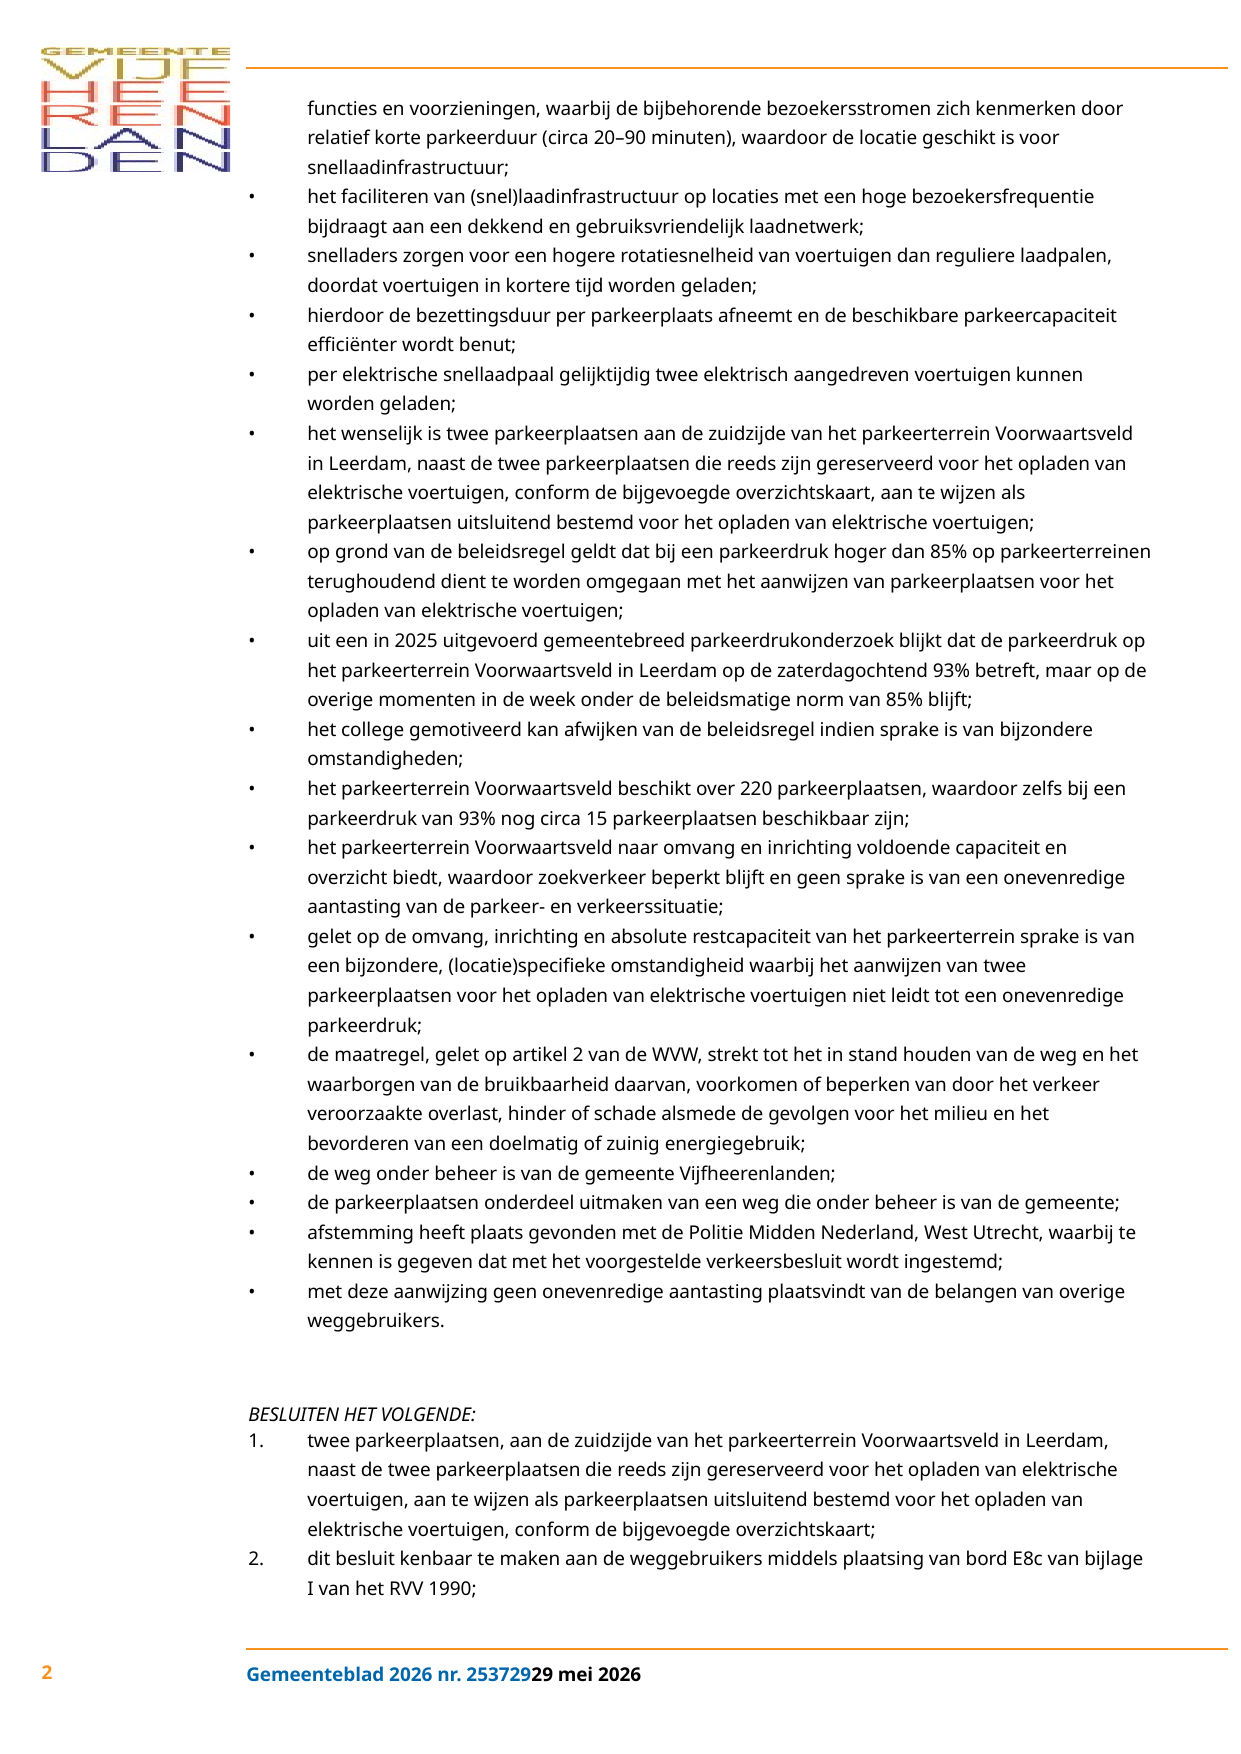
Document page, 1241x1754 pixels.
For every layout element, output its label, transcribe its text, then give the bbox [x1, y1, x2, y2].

list de weg onder beheer is van de gemeente Vijfheerenlanden; [248, 1160, 1152, 1186]
list functies en voorzieningen, waarbij de bijbehorende bezoekersstromen zich kenmerken door relatief korte parkeerduur (circa 20–90 minuten), waardoor de locatie geschikt is voor snellaadinfrastructuur; [248, 95, 1152, 180]
list het wenselijk is twee parkeerplaatsen aan de zuidzijde van het parkeerterrein Voorwaartsveld in Leerdam, naast de twee parkeerplaatsen die reeds zijn gereserveerd voor het opladen van elektrische voertuigen, conform de bijgevoegde overzichtskaart, aan te wijzen als parkeerplaatsen uitsluitend bestemd voor het opladen van elektrische voertuigen; [248, 420, 1152, 535]
list met deze aanwijzing geen onevenredige aantasting plaatsvindt van de belangen van overige weggebruikers. [248, 1278, 1152, 1333]
list het faciliteren van (snel)laadinfrastructuur op locaties met een hoge bezoekersfrequentie bijdraagt aan een dekkend en gebruiksvriendelijk laadnetwerk; [248, 183, 1152, 239]
list dit besluit kenbaar te maken aan de weggebruikers middels plaatsing van bord E8c van bijlage I van het RVV 1990; [248, 1545, 1152, 1601]
list de maatregel, gelet op artikel 2 van de WVW, strekt tot het in stand houden van de weg en het waarborgen van de bruikbaarheid daarvan, voorkomen of beperken van door het verkeer veroorzaakte overlast, hinder of schade alsmede de gevolgen voor het milieu en het bevorderen van een doelmatig of zuinig energiegebruik; [248, 1041, 1152, 1156]
list het parkeerterrein Voorwaartsveld beschikt over 220 parkeerplaatsen, waardoor zelfs bij een parkeerdruk van 93% nog circa 15 parkeerplaatsen beschikbaar zijn; [248, 775, 1152, 831]
list het parkeerterrein Voorwaartsveld naar omvang en inrichting voldoende capaciteit en overzicht biedt, waardoor zoekverkeer beperkt blijft en geen sprake is van een onevenredige aantasting van de parkeer- en verkeerssituatie; [248, 834, 1152, 919]
list hierdoor de bezettingsduur per parkeerplaats afneemt en de beschikbare parkeercapaciteit efficiënter wordt benut; [248, 302, 1152, 357]
list uit een in 2025 uitgevoerd gemeentebreed parkeerdrukonderzoek blijkt dat de parkeerdruk op het parkeerterrein Voorwaartsveld in Leerdam op de zaterdagochtend 93% betreft, maar op de overige momenten in de week onder de beleidsmatige norm van 85% blijft; [248, 627, 1152, 712]
list de parkeerplaatsen onderdeel uitmaken van een weg die onder beheer is van de gemeente; [248, 1189, 1152, 1215]
list gelet op de omvang, inrichting en absolute restcapaciteit van het parkeerterrein sprake is van een bijzondere, (locatie)specifieke omstandigheid waarbij het aanwijzen van twee parkeerplaatsen voor het opladen van elektrische voertuigen niet leidt tot een onevenredige parkeerdruk; [248, 923, 1152, 1038]
list afstemming heeft plaats gevonden met de Politie Midden Nederland, West Utrecht, waarbij te kennen is gegeven dat met het voorgestelde verkeersbesluit wordt ingestemd; [248, 1219, 1152, 1274]
list snelladers zorgen voor een hogere rotatiesnelheid van voertuigen dan reguliere laadpalen, doordat voertuigen in kortere tijd worden geladen; [248, 243, 1152, 298]
list twee parkeerplaatsen, aan de zuidzijde van het parkeerterrein Voorwaartsveld in Leerdam, naast de twee parkeerplaatsen die reeds zijn gereserveerd voor het opladen van elektrische voertuigen, aan te wijzen als parkeerplaatsen uitsluitend bestemd voor het opladen van elektrische voertuigen, conform de bijgevoegde overzichtskaart; [248, 1427, 1152, 1541]
list per elektrische snellaadpaal gelijktijdig twee elektrisch aangedreven voertuigen kunnen worden geladen; [248, 361, 1152, 416]
list het college gemotiveerd kan afwijken van de beleidsregel indien sprake is van bijzondere omstandigheden; [248, 716, 1152, 771]
text BESLUITEN HET VOLGENDE: [248, 1401, 1152, 1427]
list op grond van de beleidsregel geldt dat bij een parkeerdruk hoger dan 85% op parkeerterreinen terughoudend dient te worden omgegaan met het aanwijzen van parkeerplaatsen voor het opladen van elektrische voertuigen; [248, 538, 1152, 623]
picture [41, 47, 231, 172]
